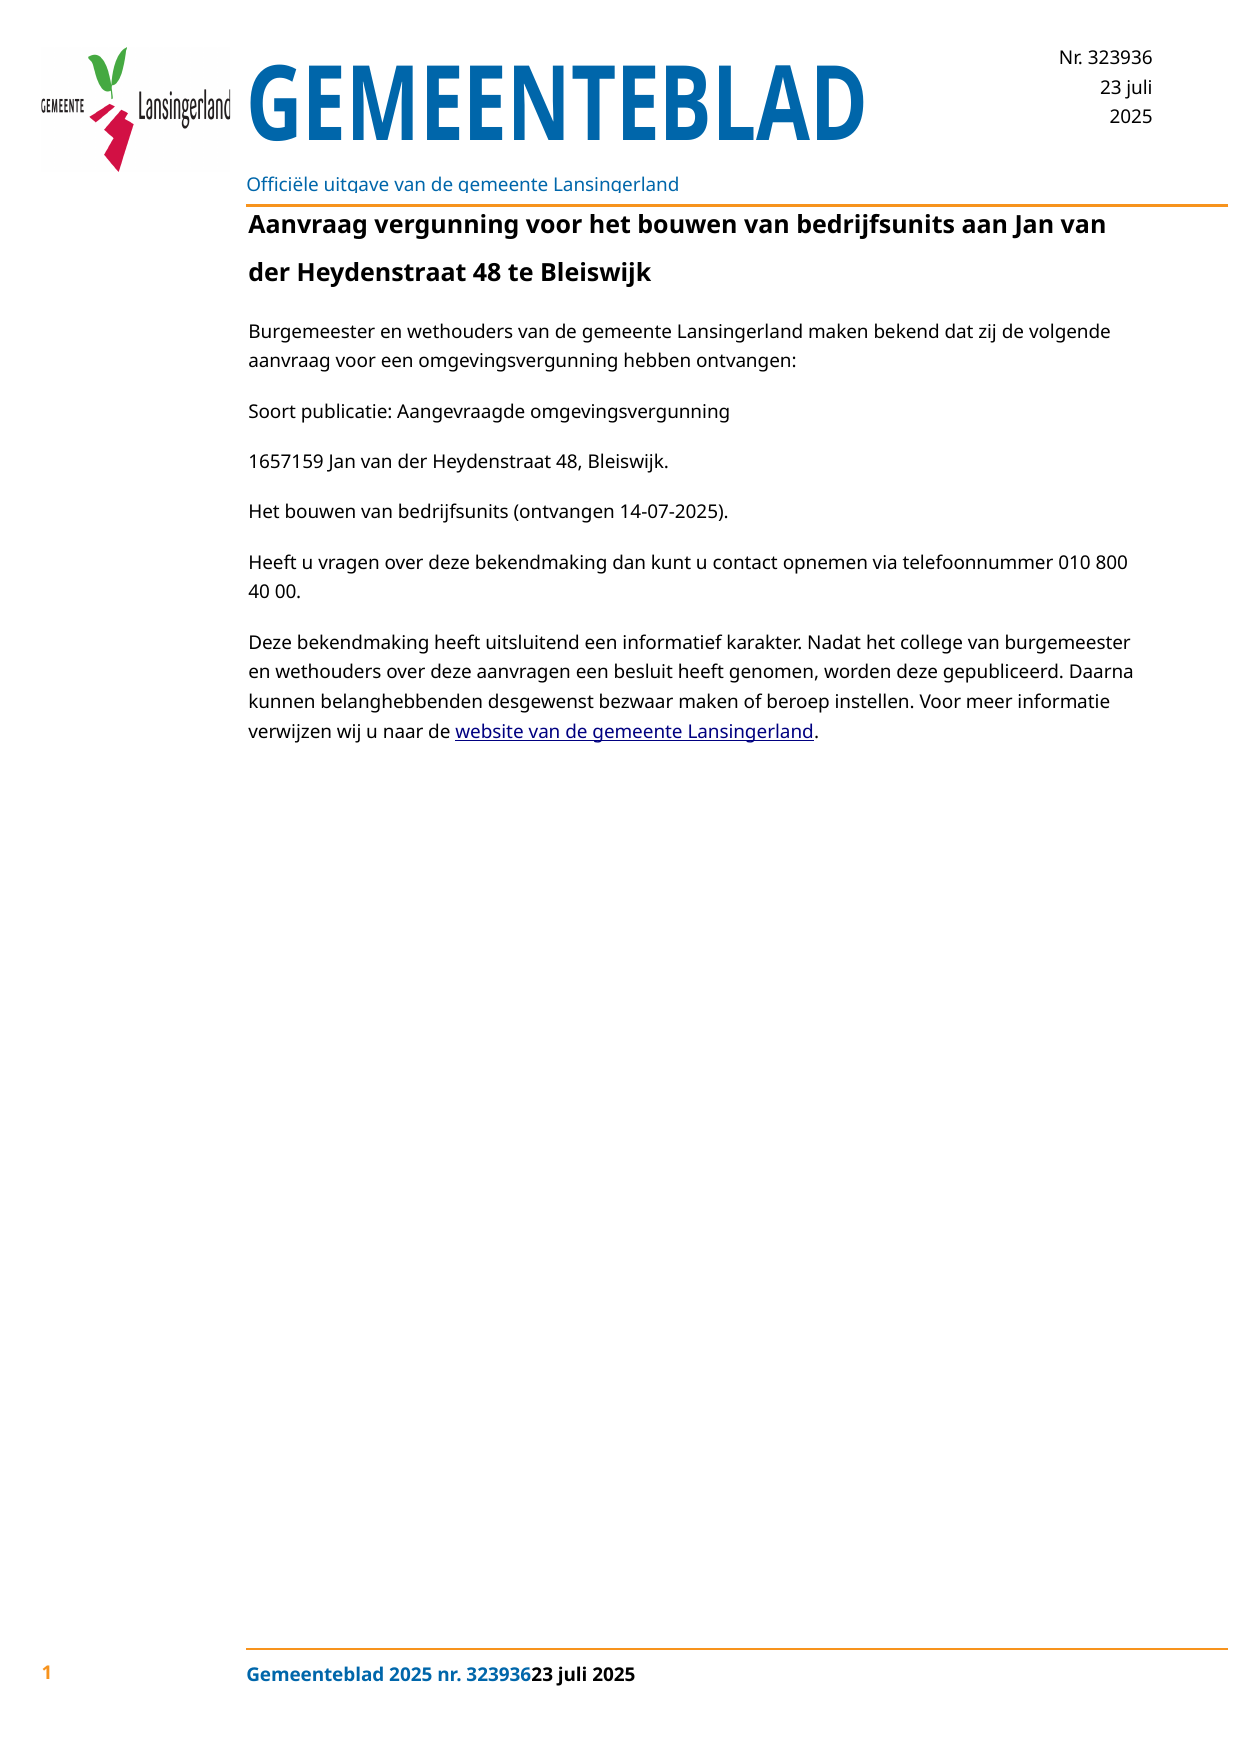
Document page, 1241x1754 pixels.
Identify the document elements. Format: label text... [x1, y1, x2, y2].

text Soort publicatie: Aangevraagde omgevingsvergunning [248, 398, 1152, 424]
text Burgemeester en wethouders van de gemeente Lansingerland maken bekend dat zij de volgende aanvraag voor een omgevingsvergunning hebben ontvangen: [248, 318, 1152, 373]
text Deze bekendmaking heeft uitsluitend een informatief karakter. Nadat het college van burgemeester en wethouders over deze aanvragen een besluit heeft genomen, worden deze gepubliceerd. Daarna kunnen belanghebbenden desgewenst bezwaar maken of beroep instellen. Voor meer informatie verwijzen wij u naar de website van de gemeente Lansingerland. [248, 629, 1152, 744]
picture [41, 47, 231, 172]
text 1657159 Jan van der Heydenstraat 48, Bleiswijk. [248, 448, 1152, 474]
text Aanvraag vergunning voor het bouwen van bedrijfsunits aan Jan van der Heydenstraat 48 te Bleiswijk [248, 207, 1152, 288]
text Heeft u vragen over deze bekendmaking dan kunt u contact opnemen via telefoonnummer 010 800 40 00. [248, 549, 1152, 604]
text Het bouwen van bedrijfsunits (ontvangen 14-07-2025). [248, 499, 1152, 524]
